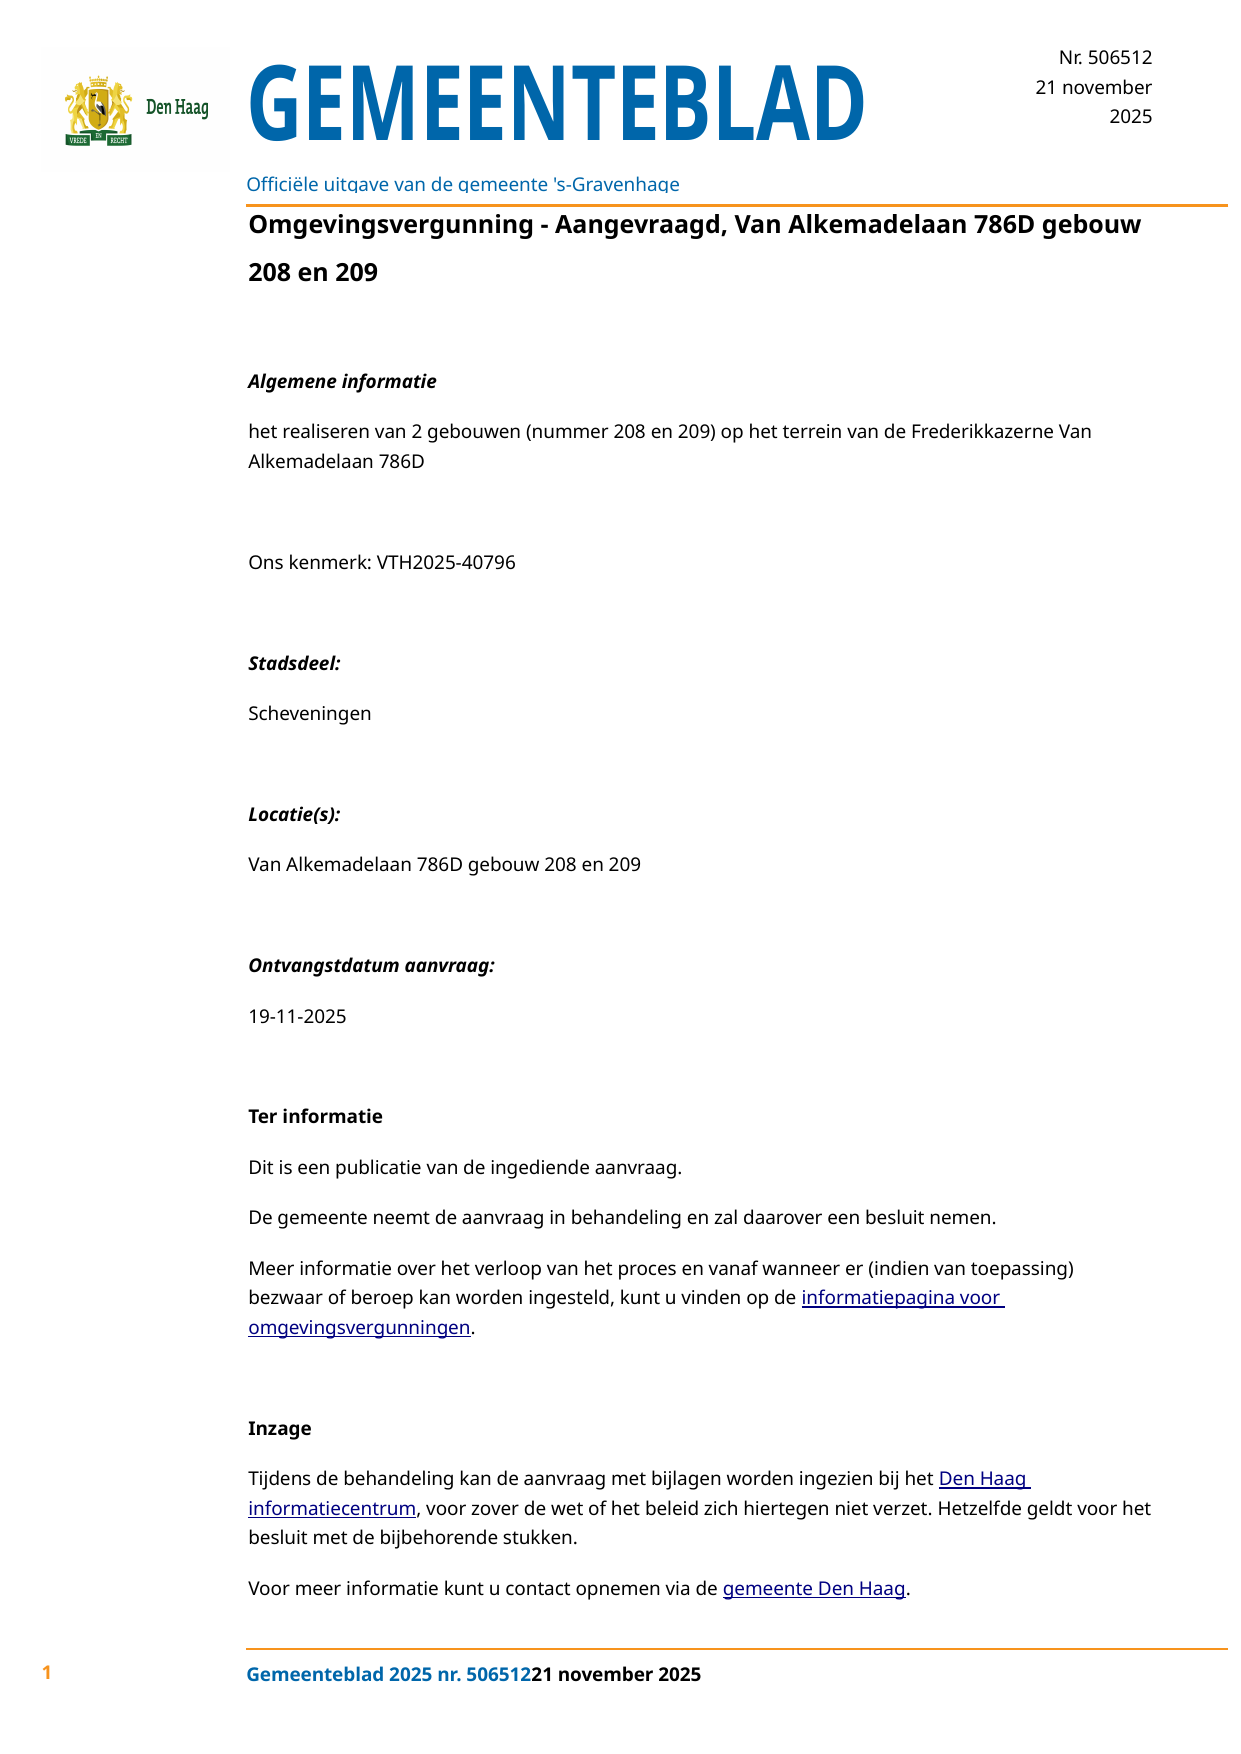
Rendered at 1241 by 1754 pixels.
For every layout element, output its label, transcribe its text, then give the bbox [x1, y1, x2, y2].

text het realiseren van 2 gebouwen (nummer 208 en 209) op het terrein van de Frederikkazerne Van Alkemadelaan 786D [248, 419, 1152, 474]
text De gemeente neemt de aanvraag in behandeling en zal daarover een besluit nemen. [248, 1204, 1152, 1230]
text Inzage [248, 1415, 1152, 1441]
text Omgevingsvergunning - Aangevraagd, Van Alkemadelaan 786D gebouw 208 en 209 [248, 207, 1152, 288]
text Ter informatie [248, 1104, 1152, 1129]
text Van Alkemadelaan 786D gebouw 208 en 209 [248, 852, 1152, 877]
text Ontvangstdatum aanvraag: [248, 952, 1152, 978]
text Ons kenmerk: VTH2025-40796 [248, 549, 1152, 575]
text Stadsdeel: [248, 650, 1152, 676]
text Scheveningen [248, 700, 1152, 726]
picture [41, 47, 231, 172]
text Dit is een publicatie van de ingediende aanvraag. [248, 1154, 1152, 1180]
text Voor meer informatie kunt u contact opnemen via de gemeente Den Haag. [248, 1575, 1152, 1601]
text Tijdens de behandeling kan de aanvraag met bijlagen worden ingezien bij het Den Haag informatiecentrum, voor zover de wet of het beleid zich hiertegen niet verzet. Hetzelfde geldt voor het besluit met de bijbehorende stukken. [248, 1465, 1152, 1550]
text Algemene informatie [248, 368, 1152, 394]
text Locatie(s): [248, 801, 1152, 827]
text Meer informatie over het verloop van het proces en vanaf wanneer er (indien van toepassing) bezwaar of beroep kan worden ingesteld, kunt u vinden op de informatiepagina voor omgevingsvergunningen. [248, 1255, 1152, 1340]
text 19-11-2025 [248, 1003, 1152, 1029]
